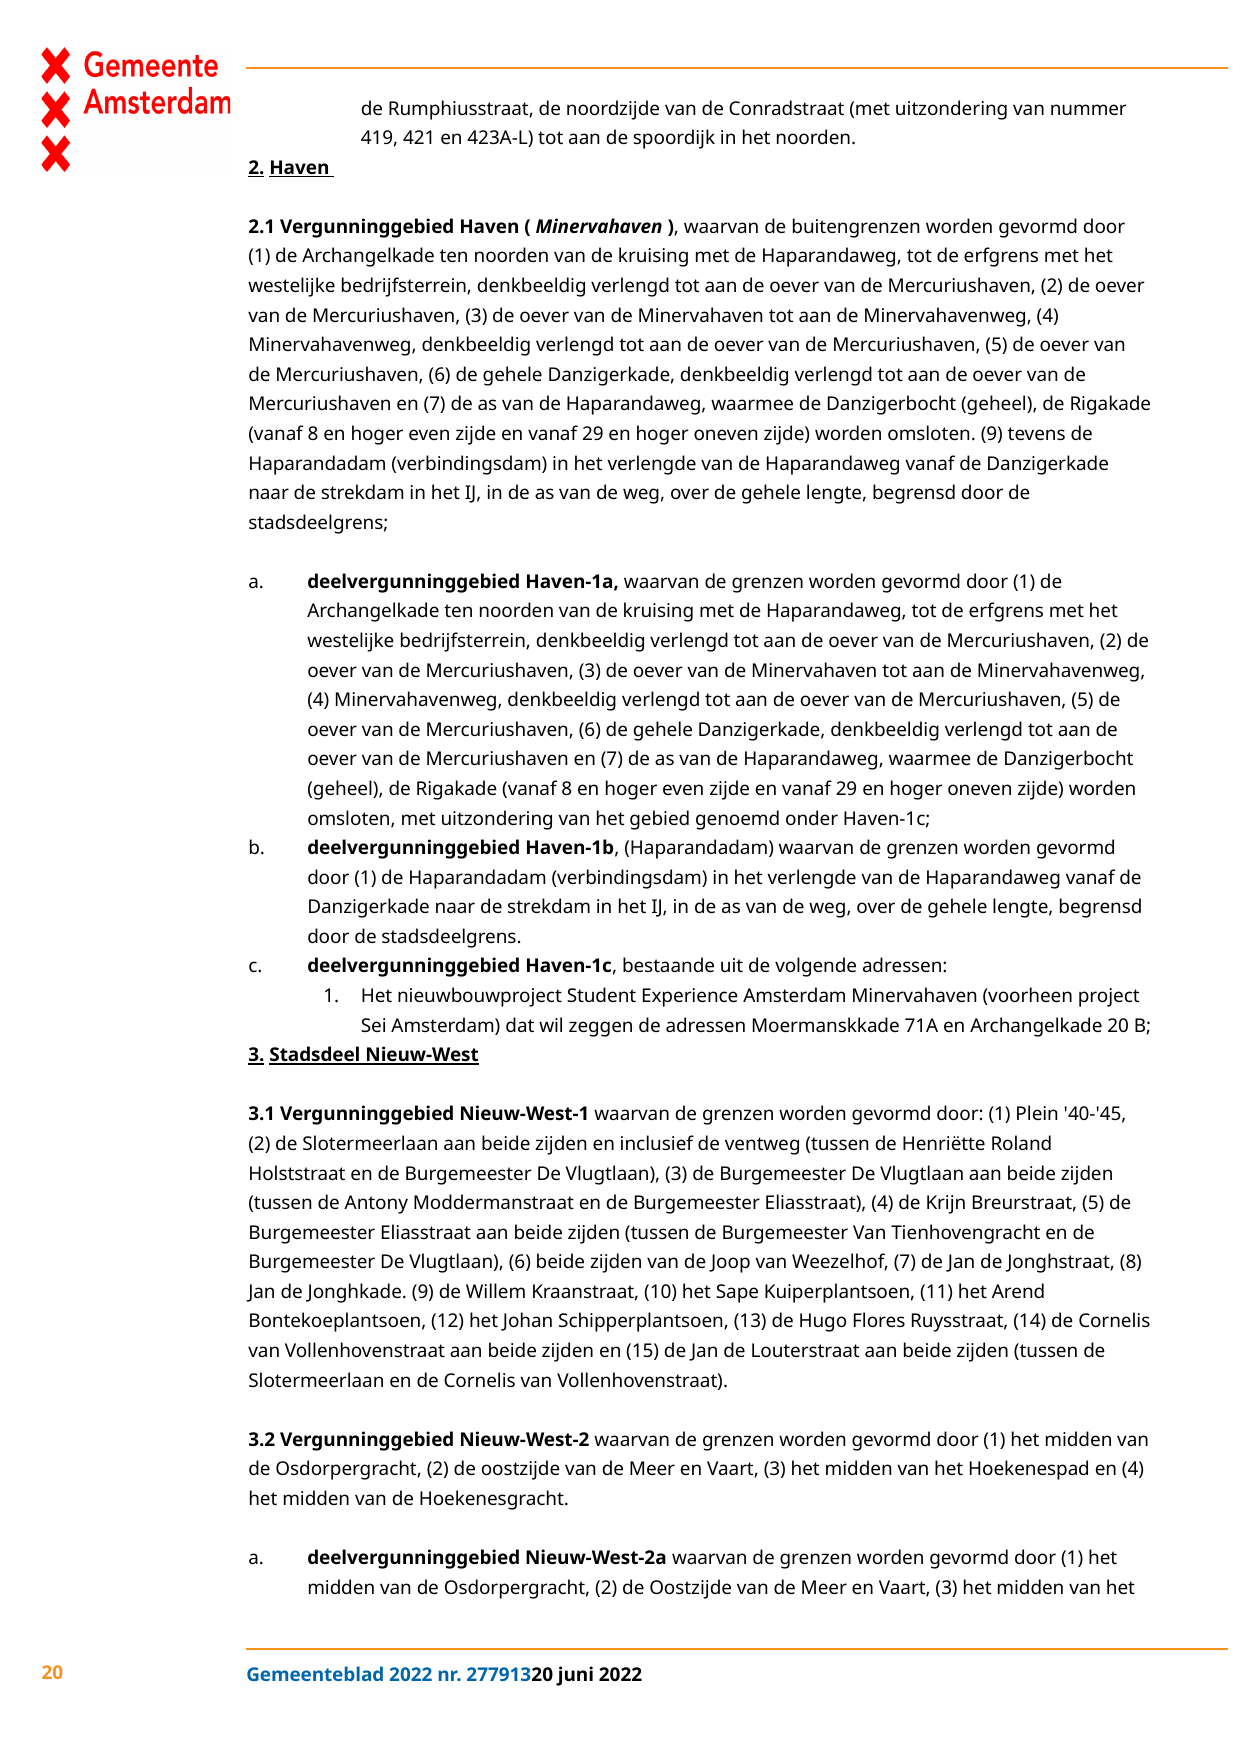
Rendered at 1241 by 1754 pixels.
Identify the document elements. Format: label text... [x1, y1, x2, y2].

picture [41, 47, 231, 172]
text 2.1 Vergunninggebied Haven ( Minervahaven ), waarvan de buitengrenzen worden gevormd door (1) de Archangelkade ten noorden van de kruising met de Haparandaweg, tot de erfgrens met het westelijke bedrijfsterrein, denkbeeldig verlengd tot aan de oever van de Mercuriushaven, (2) de oever van de Mercuriushaven, (3) de oever van de Minervahaven tot aan de Minervahavenweg, (4) Minervahavenweg, denkbeeldig verlengd tot aan de oever van de Mercuriushaven, (5) de oever van de Mercuriushaven, (6) de gehele Danzigerkade, denkbeeldig verlengd tot aan de oever van de Mercuriushaven en (7) de as van de Haparandaweg, waarmee de Danzigerbocht (geheel), de Rigakade (vanaf 8 en hoger even zijde en vanaf 29 en hoger oneven zijde) worden omsloten. (9) tevens de Haparandadam (verbindingsdam) in het verlengde van de Haparandaweg vanaf de Danzigerkade naar de strekdam in het IJ, in de as van de weg, over de gehele lengte, begrensd door de stadsdeelgrens; [248, 213, 1152, 535]
text 3.2 Vergunninggebied Nieuw-West-2 waarvan de grenzen worden gevormd door (1) het midden van de Osdorpergracht, (2) de oostzijde van de Meer en Vaart, (3) het midden van het Hoekenespad en (4) het midden van de Hoekenesgracht. [248, 1426, 1152, 1511]
list de Rumphiusstraat, de noordzijde van de Conradstraat (met uitzondering van nummer 419, 421 en 423A-L) tot aan de spoordijk in het noorden. [323, 95, 1152, 150]
list deelvergunninggebied Nieuw-West-2a waarvan de grenzen worden gevormd door (1) het midden van de Osdorpergracht, (2) de Oostzijde van de Meer en Vaart, (3) het midden van het [248, 1544, 1152, 1600]
list deelvergunninggebied Haven-1a, waarvan de grenzen worden gevormd door (1) de Archangelkade ten noorden van de kruising met de Haparandaweg, tot de erfgrens met het westelijke bedrijfsterrein, denkbeeldig verlengd tot aan de oever van de Mercuriushaven, (2) de oever van de Mercuriushaven, (3) de oever van de Minervahaven tot aan de Minervahavenweg, (4) Minervahavenweg, denkbeeldig verlengd tot aan de oever van de Mercuriushaven, (5) de oever van de Mercuriushaven, (6) de gehele Danzigerkade, denkbeeldig verlengd tot aan de oever van de Mercuriushaven en (7) de as van de Haparandaweg, waarmee de Danzigerbocht (geheel), de Rigakade (vanaf 8 en hoger even zijde en vanaf 29 en hoger oneven zijde) worden omsloten, met uitzondering van het gebied genoemd onder Haven-1c; [248, 568, 1152, 831]
text 2. Haven [248, 154, 1152, 180]
list deelvergunninggebied Haven-1c, bestaande uit de volgende adressen: [248, 953, 1152, 978]
text 3.1 Vergunninggebied Nieuw-West-1 waarvan de grenzen worden gevormd door: (1) Plein '40-'45, (2) de Slotermeerlaan aan beide zijden en inclusief de ventweg (tussen de Henriëtte Roland Holststraat en de Burgemeester De Vlugtlaan), (3) de Burgemeester De Vlugtlaan aan beide zijden (tussen de Antony Moddermanstraat en de Burgemeester Eliasstraat), (4) de Krijn Breurstraat, (5) de Burgemeester Eliasstraat aan beide zijden (tussen de Burgemeester Van Tienhovengracht en de Burgemeester De Vlugtlaan), (6) beide zijden van de Joop van Weezelhof, (7) de Jan de Jonghstraat, (8) Jan de Jonghkade. (9) de Willem Kraanstraat, (10) het Sape Kuiperplantsoen, (11) het Arend Bontekoeplantsoen, (12) het Johan Schipperplantsoen, (13) de Hugo Flores Ruysstraat, (14) de Cornelis van Vollenhovenstraat aan beide zijden en (15) de Jan de Louterstraat aan beide zijden (tussen de Slotermeerlaan en de Cornelis van Vollenhovenstraat). [248, 1101, 1152, 1393]
text 3. Stadsdeel Nieuw-West [248, 1041, 1152, 1067]
list deelvergunninggebied Haven-1b, (Haparandadam) waarvan de grenzen worden gevormd door (1) de Haparandadam (verbindingsdam) in het verlengde van de Haparandaweg vanaf de Danzigerkade naar de strekdam in het IJ, in de as van de weg, over de gehele lengte, begrensd door de stadsdeelgrens. [248, 834, 1152, 949]
list Het nieuwbouwproject Student Experience Amsterdam Minervahaven (voorheen project Sei Amsterdam) dat wil zeggen de adressen Moermanskkade 71A en Archangelkade 20 B; [323, 982, 1152, 1038]
